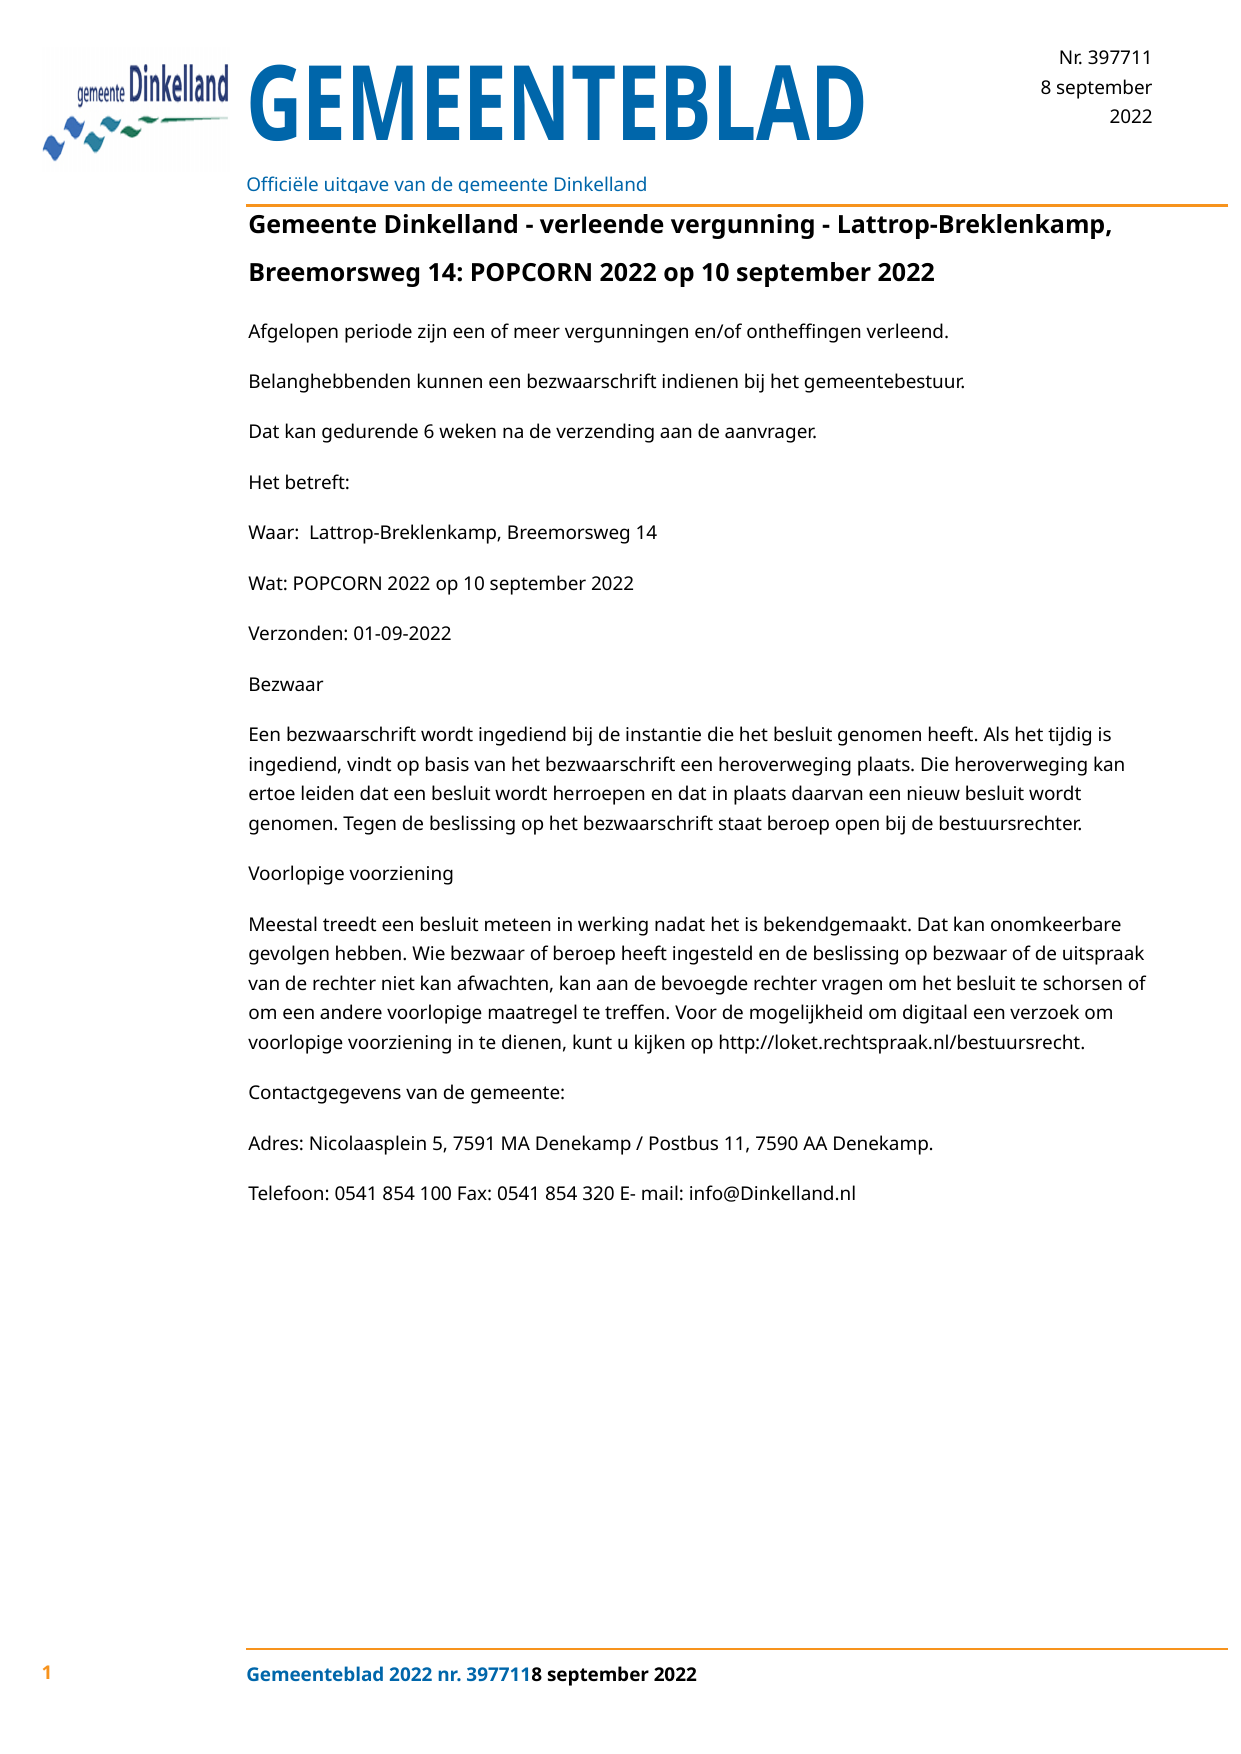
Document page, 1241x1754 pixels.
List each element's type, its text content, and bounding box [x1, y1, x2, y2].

text Adres: Nicolaasplein 5, 7591 MA Denekamp / Postbus 11, 7590 AA Denekamp. [248, 1130, 1152, 1156]
text Telefoon: 0541 854 100 Fax: 0541 854 320 E- mail: info@Dinkelland.nl [248, 1180, 1152, 1206]
text Het betreft: [248, 469, 1152, 495]
text Waar: Lattrop-Breklenkamp, Breemorsweg 14 [248, 519, 1152, 545]
text Voorlopige voorziening [248, 860, 1152, 886]
picture [41, 47, 231, 172]
text Verzonden: 01-09-2022 [248, 620, 1152, 646]
text Een bezwaarschrift wordt ingediend bij de instantie die het besluit genomen heeft. Als het tijdig is ingediend, vindt op basis van het bezwaarschrift een heroverweging plaats. Die heroverweging kan ertoe leiden dat een besluit wordt herroepen en dat in plaats daarvan een nieuw besluit wordt genomen. Tegen de beslissing op het bezwaarschrift staat beroep open bij de bestuursrechter. [248, 721, 1152, 836]
text Gemeente Dinkelland - verleende vergunning - Lattrop-Breklenkamp, Breemorsweg 14: POPCORN 2022 op 10 september 2022 [248, 207, 1152, 288]
text Bezwaar [248, 671, 1152, 697]
text Wat: POPCORN 2022 op 10 september 2022 [248, 570, 1152, 596]
text Afgelopen periode zijn een of meer vergunningen en/of ontheffingen verleend. [248, 318, 1152, 344]
text Contactgegevens van de gemeente: [248, 1079, 1152, 1105]
text Dat kan gedurende 6 weken na de verzending aan de aanvrager. [248, 419, 1152, 444]
text Meestal treedt een besluit meteen in werking nadat het is bekendgemaakt. Dat kan onomkeerbare gevolgen hebben. Wie bezwaar of beroep heeft ingesteld en de beslissing op bezwaar of de uitspraak van de rechter niet kan afwachten, kan aan de bevoegde rechter vragen om het besluit te schorsen of om een andere voorlopige maatregel te treffen. Voor de mogelijkheid om digitaal een verzoek om voorlopige voorziening in te dienen, kunt u kijken op http://loket.rechtspraak.nl/bestuursrecht. [248, 911, 1152, 1055]
text Belanghebbenden kunnen een bezwaarschrift indienen bij het gemeentebestuur. [248, 368, 1152, 394]
